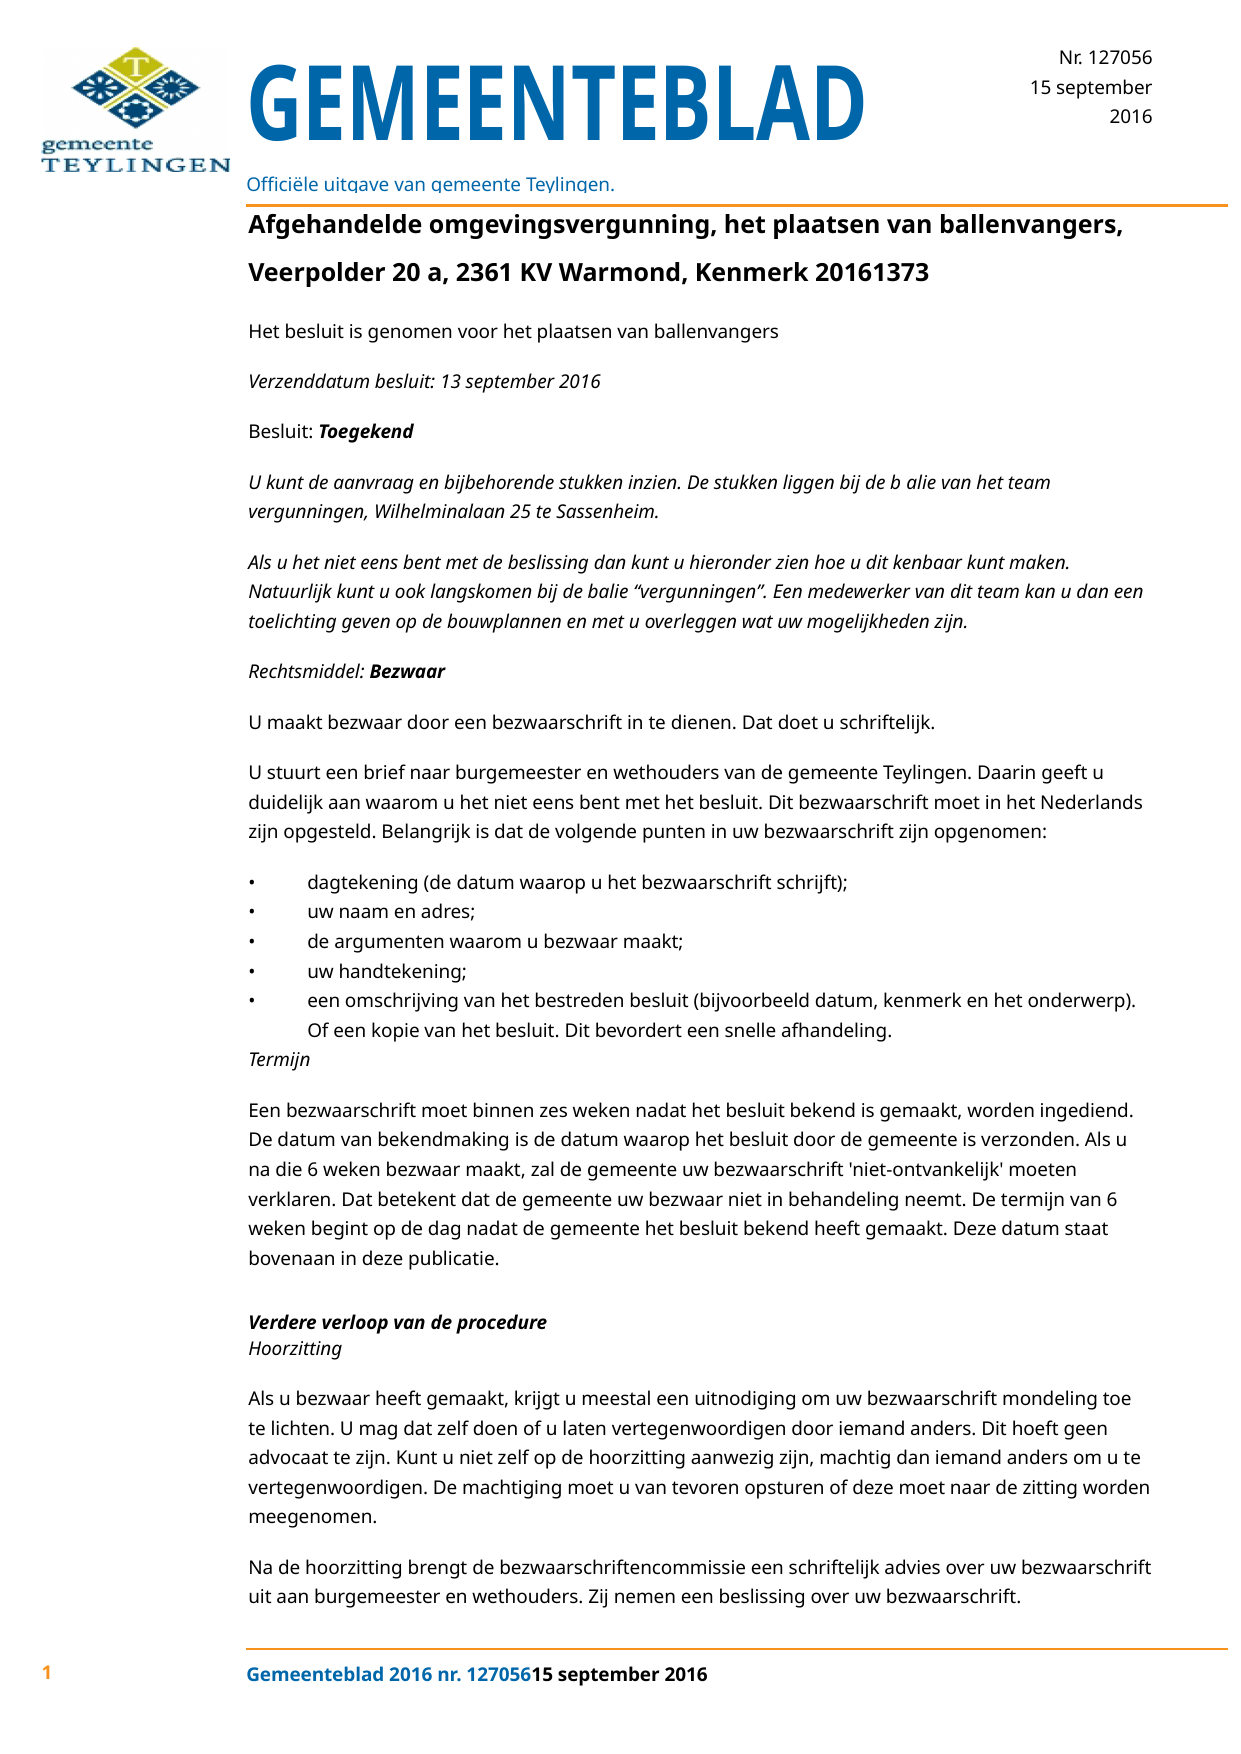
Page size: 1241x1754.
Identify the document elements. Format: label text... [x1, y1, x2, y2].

list uw handtekening; [248, 958, 1152, 984]
picture [41, 47, 231, 172]
list dagtekening (de datum waarop u het bezwaarschrift schrijft); [248, 869, 1152, 895]
list uw naam en adres; [248, 899, 1152, 924]
text Hoorzitting [248, 1335, 1152, 1360]
text U stuurt een brief naar burgemeester en wethouders van de gemeente Teylingen. Daarin geeft u duidelijk aan waarom u het niet eens bent met het besluit. Dit bezwaarschrift moet in het Nederlands zijn opgesteld. Belangrijk is dat de volgende punten in uw bezwaarschrift zijn opgenomen: [248, 759, 1152, 844]
text U maakt bezwaar door een bezwaarschrift in te dienen. Dat doet u schriftelijk. [248, 709, 1152, 735]
text Als u bezwaar heeft gemaakt, krijgt u meestal een uitnodiging om uw bezwaarschrift mondeling toe te lichten. U mag dat zelf doen of u laten vertegenwoordigen door iemand anders. Dit hoeft geen advocaat te zijn. Kunt u niet zelf op de hoorzitting aanwezig zijn, machtig dan iemand anders om u te vertegenwoordigen. De machtiging moet u van tevoren opsturen of deze moet naar de zitting worden meegenomen. [248, 1385, 1152, 1529]
list de argumenten waarom u bezwaar maakt; [248, 928, 1152, 954]
text U kunt de aanvraag en bijbehorende stukken inzien. De stukken liggen bij de b alie van het team vergunningen, Wilhelminalaan 25 te Sassenheim. [248, 469, 1152, 524]
text Verzenddatum besluit: 13 september 2016 [248, 368, 1152, 394]
list een omschrijving van het bestreden besluit (bijvoorbeeld datum, kenmerk en het onderwerp). Of een kopie van het besluit. Dit bevordert een snelle afhandeling. [248, 987, 1152, 1043]
text Een bezwaarschrift moet binnen zes weken nadat het besluit bekend is gemaakt, worden ingediend. De datum van bekendmaking is de datum waarop het besluit door de gemeente is verzonden. Als u na die 6 weken bezwaar maakt, zal de gemeente uw bezwaarschrift 'niet-ontvankelijk' moeten verklaren. Dat betekent dat de gemeente uw bezwaar niet in behandeling neemt. De termijn van 6 weken begint op de dag nadat de gemeente het besluit bekend heeft gemaakt. Deze datum staat bovenaan in deze publicatie. [248, 1097, 1152, 1271]
text Rechtsmiddel: Bezwaar [248, 659, 1152, 684]
text Na de hoorzitting brengt de bezwaarschriftencommissie een schriftelijk advies over uw bezwaarschrift uit aan burgemeester en wethouders. Zij nemen een beslissing over uw bezwaarschrift. [248, 1554, 1152, 1609]
text Verdere verloop van de procedure [248, 1309, 1152, 1335]
text Termijn [248, 1047, 1152, 1072]
text Als u het niet eens bent met de beslissing dan kunt u hieronder zien hoe u dit kenbaar kunt maken. Natuurlijk kunt u ook langskomen bij de balie “vergunningen”. Een medewerker van dit team kan u dan een toelichting geven op de bouwplannen en met u overleggen wat uw mogelijkheden zijn. [248, 549, 1152, 634]
text Besluit: Toegekend [248, 419, 1152, 444]
text Afgehandelde omgevingsvergunning, het plaatsen van ballenvangers, Veerpolder 20 a, 2361 KV Warmond, Kenmerk 20161373 [248, 207, 1152, 288]
text Het besluit is genomen voor het plaatsen van ballenvangers [248, 318, 1152, 344]
